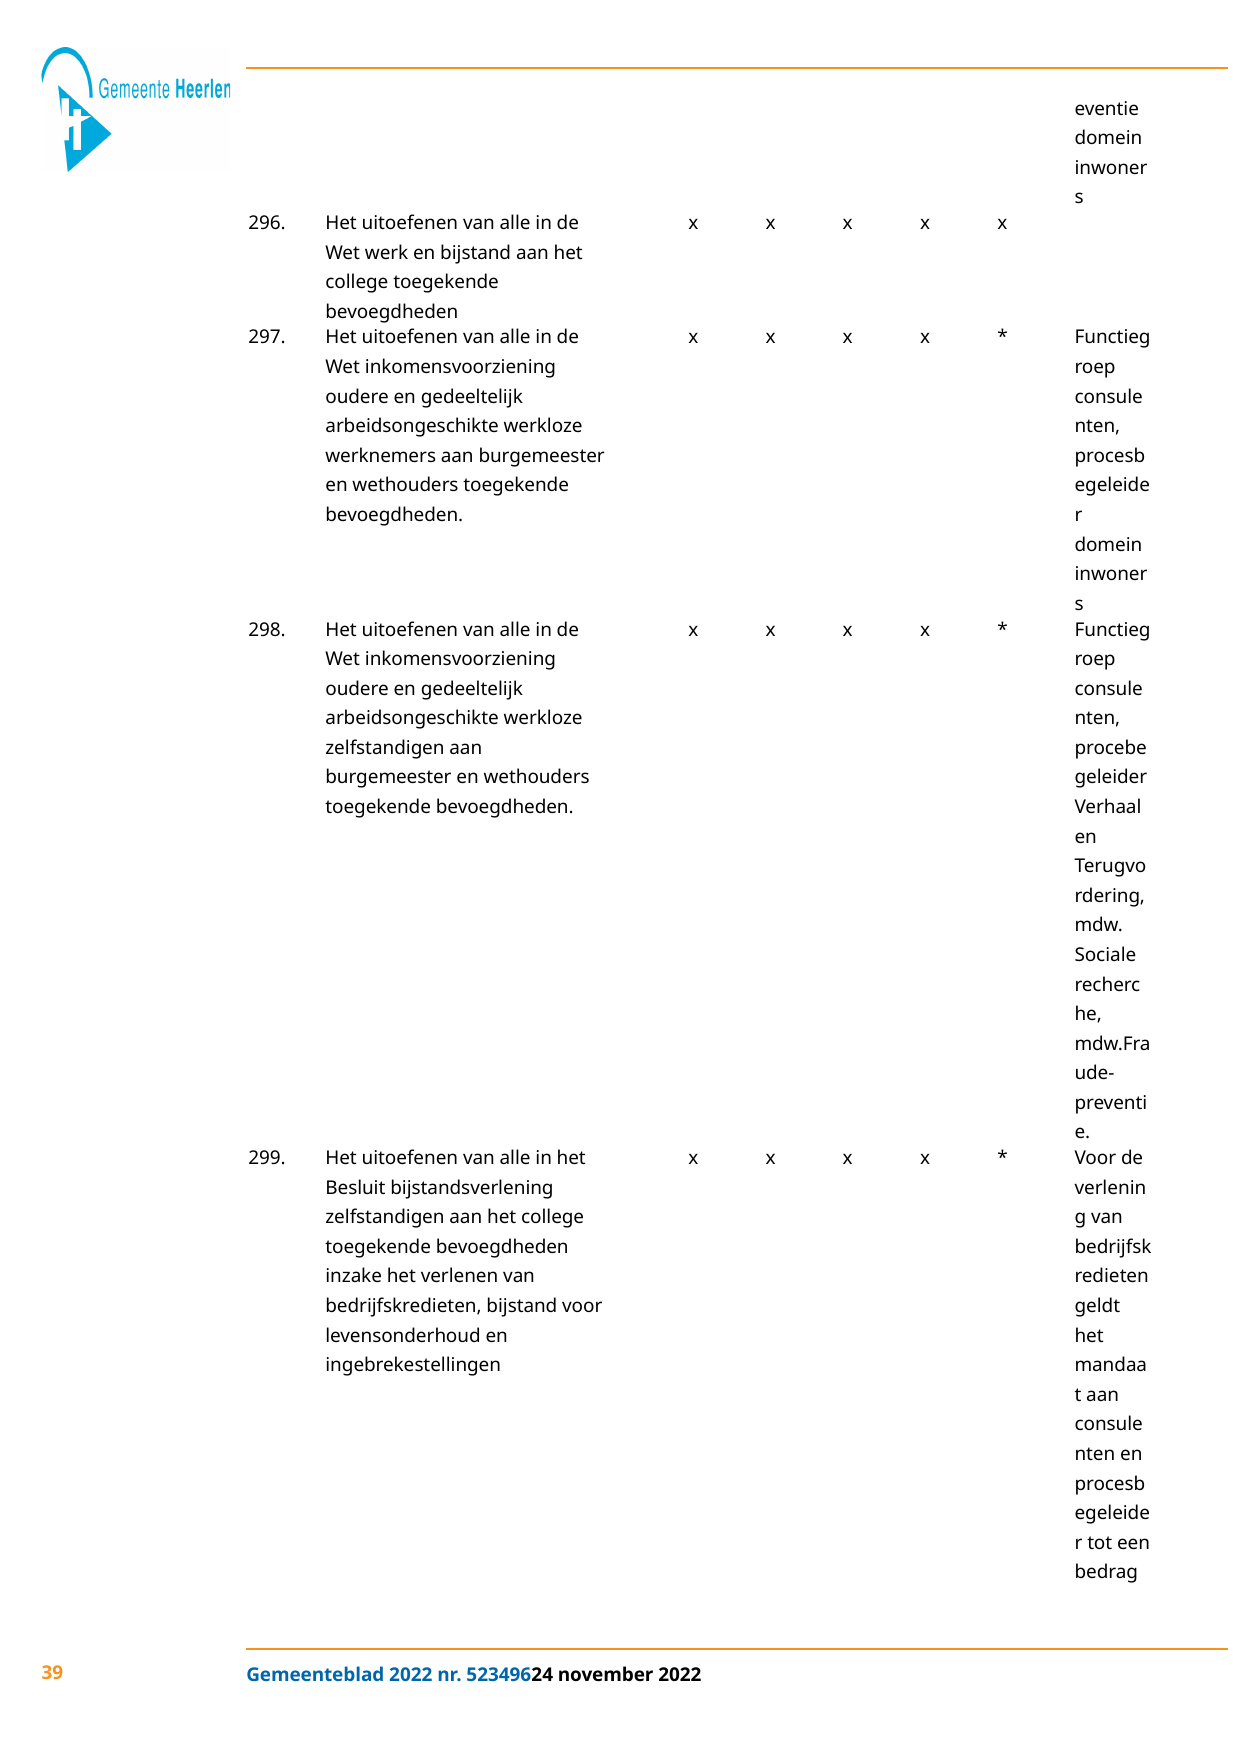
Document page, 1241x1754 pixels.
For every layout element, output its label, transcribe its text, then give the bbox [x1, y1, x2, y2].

table_cell x [997, 209, 1074, 324]
table_cell * [997, 324, 1074, 616]
table_cell [611, 324, 688, 616]
table_cell [688, 95, 765, 209]
table_cell [611, 95, 688, 209]
picture [41, 47, 231, 172]
table_cell [611, 1144, 688, 1584]
table_cell x [920, 616, 997, 1144]
table_cell x [765, 324, 842, 616]
table_cell x [843, 616, 920, 1144]
table_cell eventie domein inwoners [1074, 95, 1152, 209]
table_cell [248, 95, 325, 209]
table_cell Het uitoefenen van alle in de Wet inkomensvoorziening oudere en gedeeltelijk arbeidsongeschikte werkloze werknemers aan burgemeester en wethouders toegekende bevoegdheden. [325, 324, 611, 616]
table_cell [248, 1144, 325, 1584]
table_cell Functiegroep consulenten, procesbegeleider domein inwoners [1074, 324, 1152, 616]
table_cell * [997, 1144, 1074, 1584]
table_cell [765, 95, 842, 209]
table_cell [248, 324, 325, 616]
table_cell Functiegroep consulenten, procebegeleider Verhaal en Terugvordering, mdw. Sociale recherche, mdw.Fraude-preventie. [1074, 616, 1152, 1144]
table_cell x [843, 209, 920, 324]
table_cell x [843, 324, 920, 616]
table_cell x [765, 1144, 842, 1584]
table_cell x [688, 616, 765, 1144]
table_cell [920, 95, 997, 209]
table_cell [325, 95, 611, 209]
table_cell [248, 209, 325, 324]
table_cell x [765, 209, 842, 324]
table_cell Voor de verlening van bedrijfskredieten geldt het mandaat aan consulenten en procesbegeleider tot een bedrag [1074, 1144, 1152, 1584]
table_cell [611, 616, 688, 1144]
table_cell x [688, 324, 765, 616]
table_cell x [765, 616, 842, 1144]
table_cell [1074, 209, 1152, 324]
table_cell Het uitoefenen van alle in het Besluit bijstandsverlening zelfstandigen aan het college toegekende bevoegdheden inzake het verlenen van bedrijfskredieten, bijstand voor levensonderhoud en ingebrekestellingen [325, 1144, 611, 1584]
table_cell * [997, 616, 1074, 1144]
table_cell x [843, 1144, 920, 1584]
table_cell [997, 95, 1074, 209]
table_cell [611, 209, 688, 324]
table_cell Het uitoefenen van alle in de Wet inkomensvoorziening oudere en gedeeltelijk arbeidsongeschikte werkloze zelfstandigen aan burgemeester en wethouders toegekende bevoegdheden. [325, 616, 611, 1144]
table_cell x [688, 1144, 765, 1584]
picture [41, 47, 59, 70]
table_cell x [920, 209, 997, 324]
table_cell [248, 616, 325, 1144]
table_cell x [688, 209, 765, 324]
table_cell Het uitoefenen van alle in de Wet werk en bijstand aan het college toegekende bevoegdheden [325, 209, 611, 324]
table_cell x [920, 1144, 997, 1584]
table_cell [843, 95, 920, 209]
table_cell x [920, 324, 997, 616]
